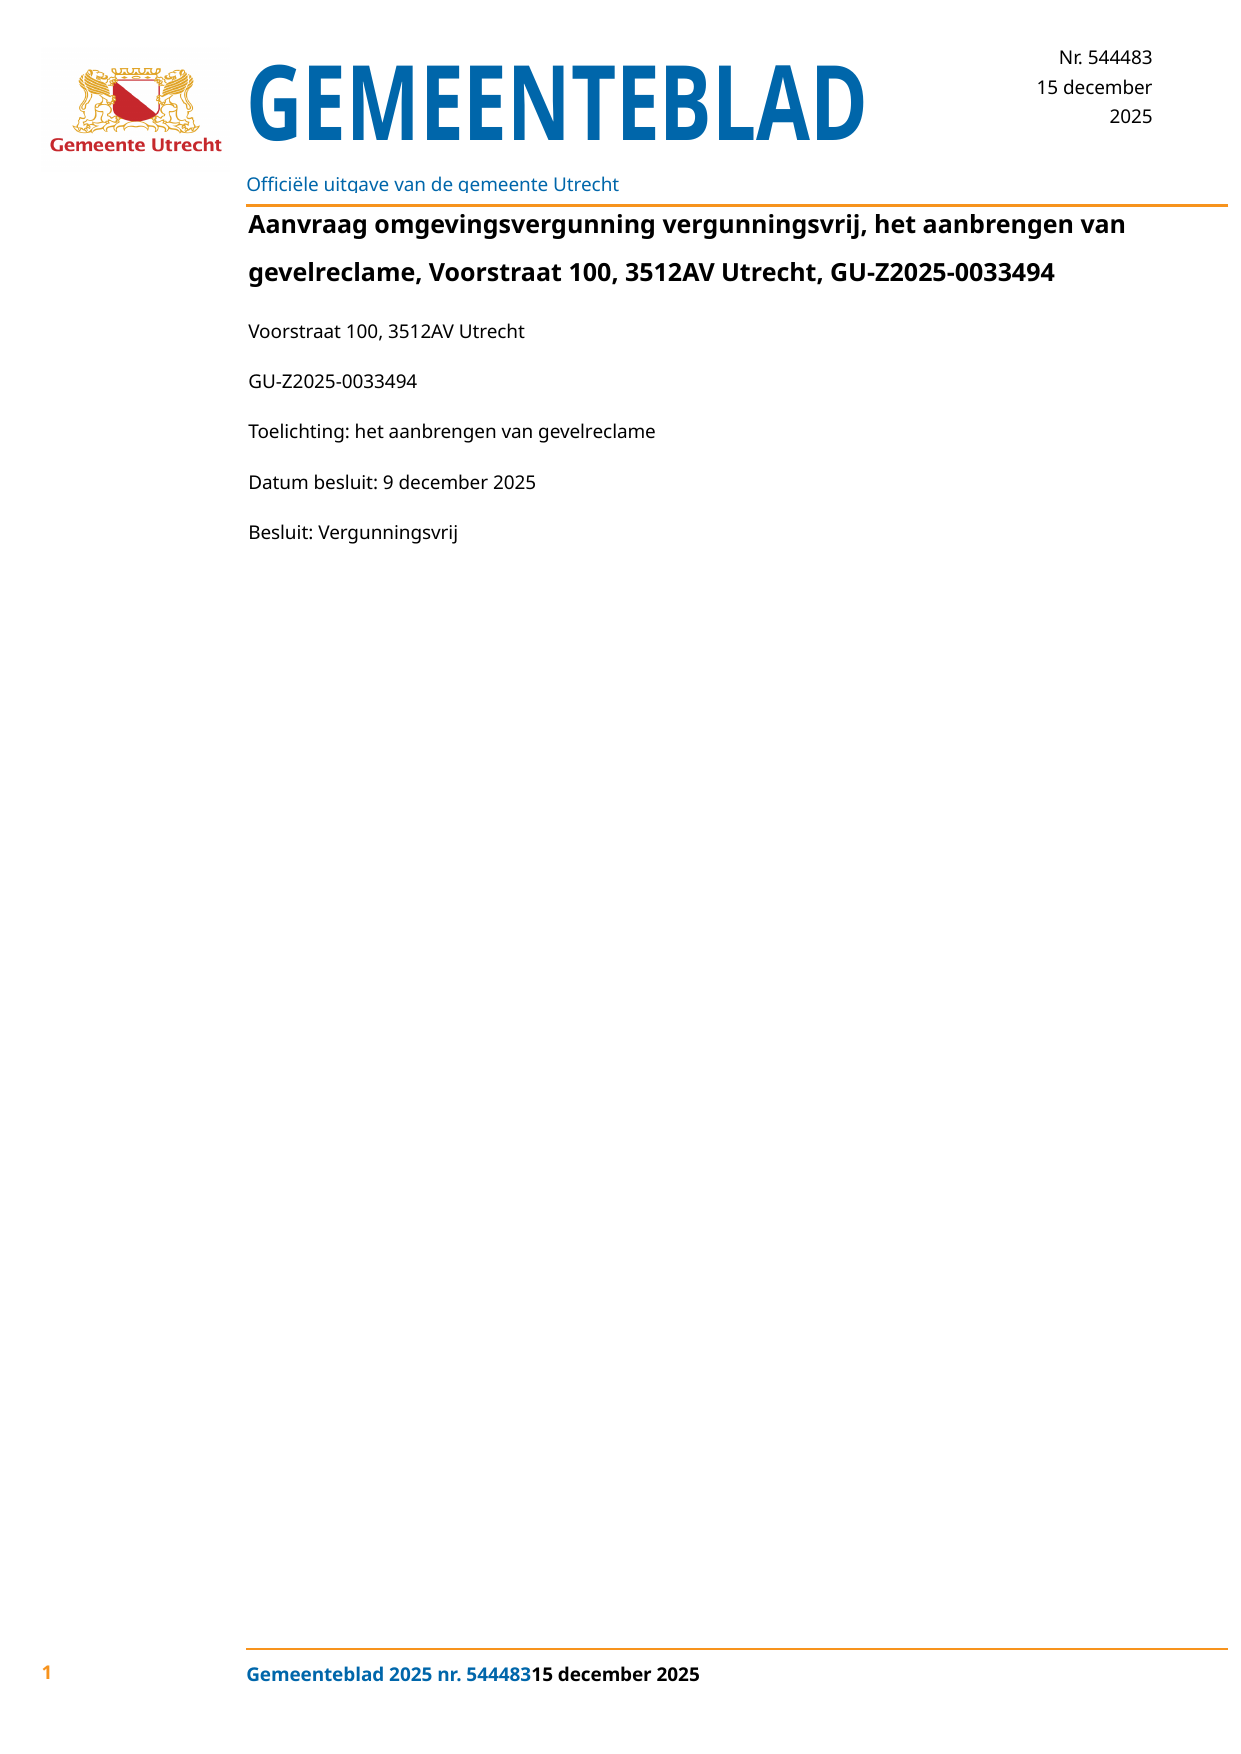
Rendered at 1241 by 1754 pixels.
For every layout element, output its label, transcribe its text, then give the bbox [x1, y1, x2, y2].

text Datum besluit: 9 december 2025 [248, 469, 1152, 495]
text GU-Z2025-0033494 [248, 368, 1152, 394]
picture [41, 47, 231, 172]
text Voorstraat 100, 3512AV Utrecht [248, 318, 1152, 344]
text Aanvraag omgevingsvergunning vergunningsvrij, het aanbrengen van gevelreclame, Voorstraat 100, 3512AV Utrecht, GU-Z2025-0033494 [248, 207, 1152, 288]
text Toelichting: het aanbrengen van gevelreclame [248, 419, 1152, 444]
text Besluit: Vergunningsvrij [248, 519, 1152, 545]
